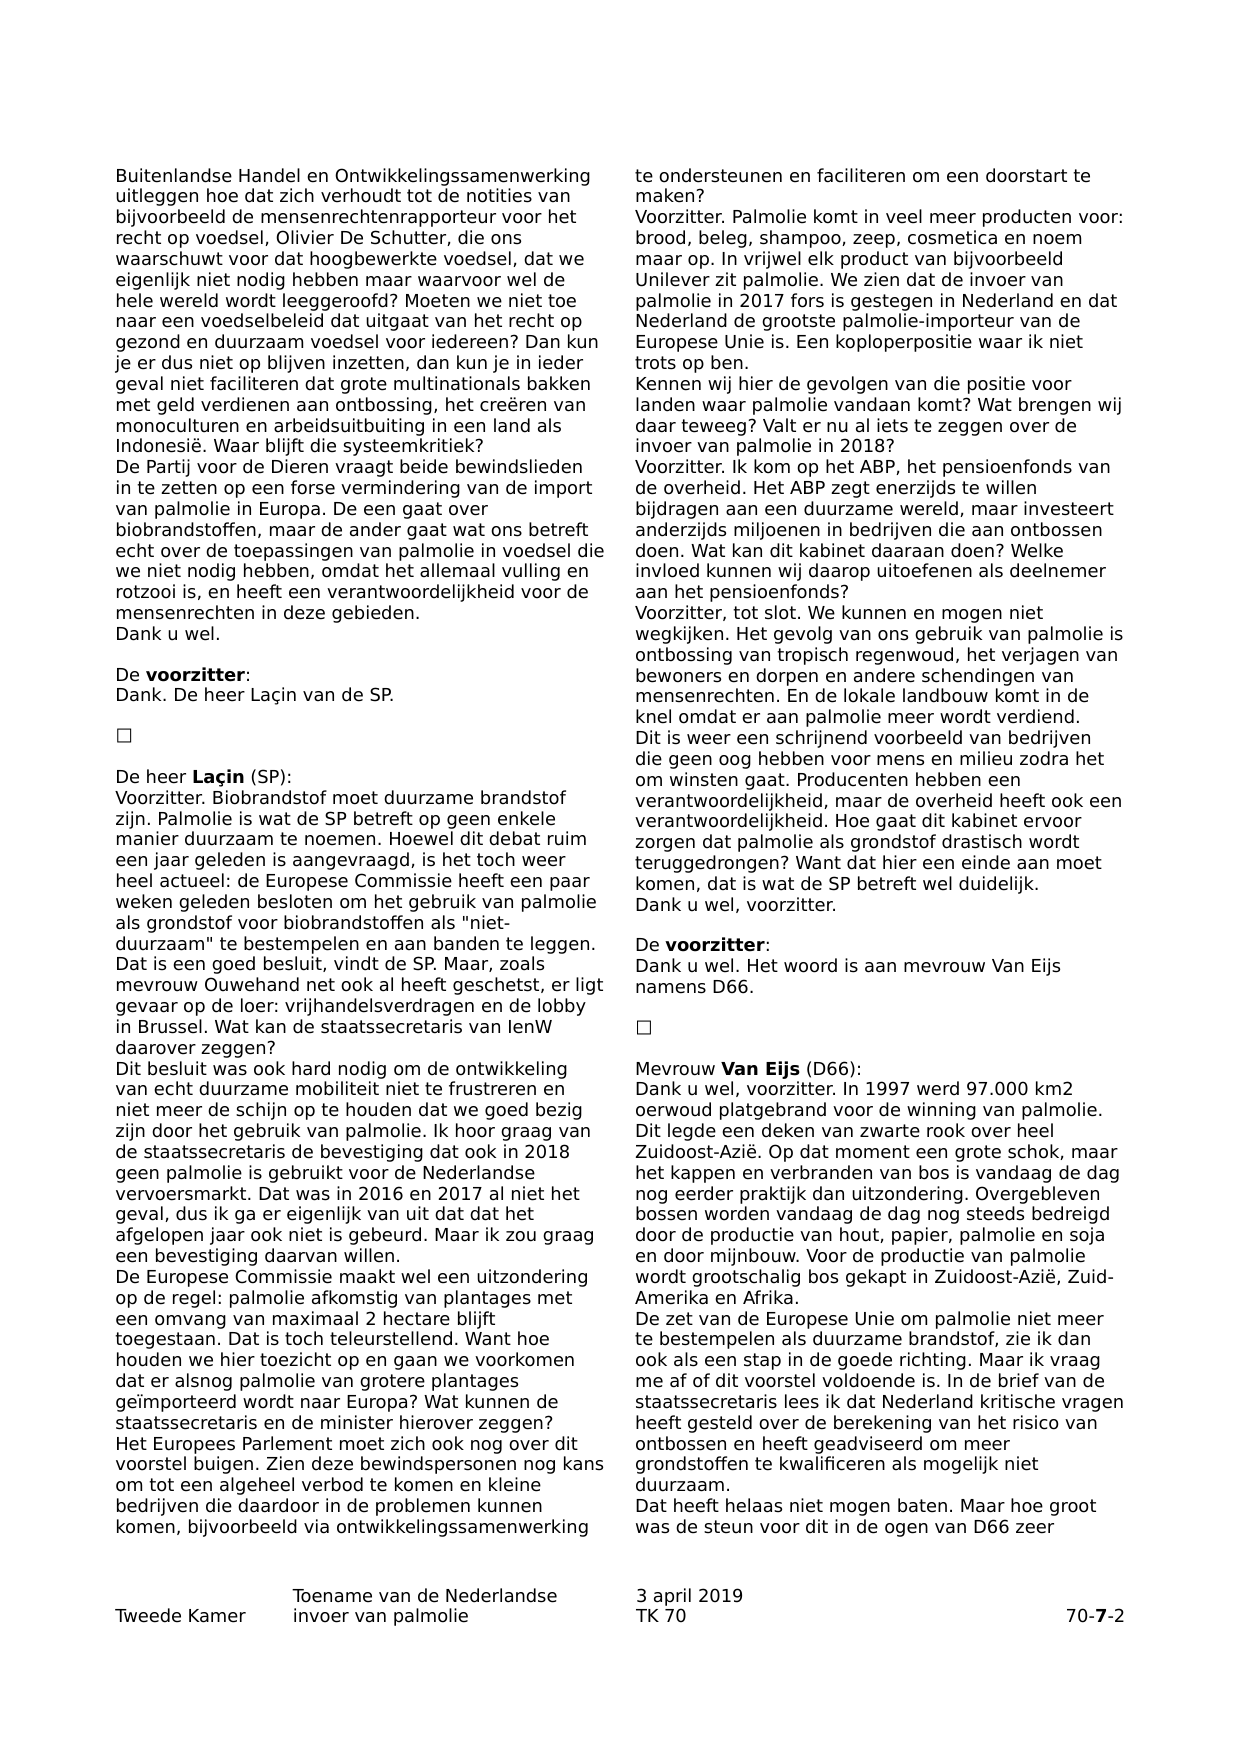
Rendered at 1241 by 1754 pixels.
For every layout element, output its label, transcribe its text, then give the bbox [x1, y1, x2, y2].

text De voorzitter: [115, 664, 605, 685]
text Dank u wel. Het woord is aan mevrouw Van Eijs namens D66. [635, 956, 1125, 998]
text Kennen wij hier de gevolgen van die positie voor landen waar palmolie vandaan komt? Wat brengen wij daar teweeg? Valt er nu al iets te zeggen over de invoer van palmolie in 2018? [635, 374, 1125, 457]
text Dank u wel, voorzitter. In 1997 werd 97.000 km2 oerwoud platgebrand voor de winning van palmolie. Dit legde een deken van zwarte rook over heel Zuidoost-Azië. Op dat moment een grote schok, maar het kappen en verbranden van bos is vandaag de dag nog eerder praktijk dan uitzondering. Overgebleven bossen worden vandaag de dag nog steeds bedreigd door de productie van hout, papier, palmolie en soja en door mijnbouw. Voor de productie van palmolie wordt grootschalig bos gekapt in Zuidoost-Azië, Zuid-Amerika en Afrika. [635, 1079, 1125, 1308]
text te ondersteunen en faciliteren om een doorstart te maken? [635, 165, 1125, 207]
text Voorzitter. Ik kom op het ABP, het pensioenfonds van de overheid. Het ABP zegt enerzijds te willen bijdragen aan een duurzame wereld, maar investeert anderzijds miljoenen in bedrijven die aan ontbossen doen. Wat kan dit kabinet daaraan doen? Welke invloed kunnen wij daarop uitoefenen als deelnemer aan het pensioenfonds? [635, 457, 1125, 603]
text Dank u wel, voorzitter. [635, 894, 1125, 915]
text De heer Laçin (SP): [115, 767, 605, 787]
text ⬜ [115, 726, 605, 747]
text De Europese Commissie maakt wel een uitzondering op de regel: palmolie afkomstig van plantages met een omvang van maximaal 2 hectare blijft toegestaan. Dat is toch teleurstellend. Want hoe houden we hier toezicht op en gaan we voorkomen dat er alsnog palmolie van grotere plantages geïmporteerd wordt naar Europa? Wat kunnen de staatssecretaris en de minister hierover zeggen? [115, 1267, 605, 1433]
text ⬜ [635, 1018, 1125, 1038]
text Mevrouw Van Eijs (D66): [635, 1058, 1125, 1079]
text Voorzitter. Palmolie komt in veel meer producten voor: brood, beleg, shampoo, zeep, cosmetica en noem maar op. In vrijwel elk product van bijvoorbeeld Unilever zit palmolie. We zien dat de invoer van palmolie in 2017 fors is gestegen in Nederland en dat Nederland de grootste palmolie-importeur van de Europese Unie is. Een koploperpositie waar ik niet trots op ben. [635, 207, 1125, 374]
text De voorzitter: [635, 935, 1125, 956]
text Dit is weer een schrijnend voorbeeld van bedrijven die geen oog hebben voor mens en milieu zodra het om winsten gaat. Producenten hebben een verantwoordelijkheid, maar de overheid heeft ook een verantwoordelijkheid. Hoe gaat dit kabinet ervoor zorgen dat palmolie als grondstof drastisch wordt teruggedrongen? Want dat hier een einde aan moet komen, dat is wat de SP betreft wel duidelijk. [635, 728, 1125, 894]
text Dit besluit was ook hard nodig om de ontwikkeling van echt duurzame mobiliteit niet te frustreren en niet meer de schijn op te houden dat we goed bezig zijn door het gebruik van palmolie. Ik hoor graag van de staatssecretaris de bevestiging dat ook in 2018 geen palmolie is gebruikt voor de Nederlandse vervoersmarkt. Dat was in 2016 en 2017 al niet het geval, dus ik ga er eigenlijk van uit dat dat het afgelopen jaar ook niet is gebeurd. Maar ik zou graag een bevestiging daarvan willen. [115, 1058, 605, 1267]
text Het Europees Parlement moet zich ook nog over dit voorstel buigen. Zien deze bewindspersonen nog kans om tot een algeheel verbod te komen en kleine bedrijven die daardoor in de problemen kunnen komen, bijvoorbeeld via ontwikkelingssamenwerking [115, 1433, 605, 1537]
text De Partij voor de Dieren vraagt beide bewindslieden in te zetten op een forse vermindering van de import van palmolie in Europa. De een gaat over biobrandstoffen, maar de ander gaat wat ons betreft echt over de toepassingen van palmolie in voedsel die we niet nodig hebben, omdat het allemaal vulling en rotzooi is, en heeft een verantwoordelijkheid voor de mensenrechten in deze gebieden. [115, 457, 605, 624]
text Dat heeft helaas niet mogen baten. Maar hoe groot was de steun voor dit in de ogen van D66 zeer [635, 1496, 1125, 1537]
text Dank. De heer Laçin van de SP. [115, 685, 605, 706]
text Dank u wel. [115, 624, 605, 644]
text Buitenlandse Handel en Ontwikkelingssamenwerking uitleggen hoe dat zich verhoudt tot de notities van bijvoorbeeld de mensenrechtenrapporteur voor het recht op voedsel, Olivier De Schutter, die ons waarschuwt voor dat hoogbewerkte voedsel, dat we eigenlijk niet nodig hebben maar waarvoor wel de hele wereld wordt leeggeroofd? Moeten we niet toe naar een voedselbeleid dat uitgaat van het recht op gezond en duurzaam voedsel voor iedereen? Dan kun je er dus niet op blijven inzetten, dan kun je in ieder geval niet faciliteren dat grote multinationals bakken met geld verdienen aan ontbossing, het creëren van monoculturen en arbeidsuitbuiting in een land als Indonesië. Waar blijft die systeemkritiek? [115, 165, 605, 457]
text Voorzitter, tot slot. We kunnen en mogen niet wegkijken. Het gevolg van ons gebruik van palmolie is ontbossing van tropisch regenwoud, het verjagen van bewoners en dorpen en andere schendingen van mensenrechten. En de lokale landbouw komt in de knel omdat er aan palmolie meer wordt verdiend. [635, 603, 1125, 728]
text De zet van de Europese Unie om palmolie niet meer te bestempelen als duurzame brandstof, zie ik dan ook als een stap in de goede richting. Maar ik vraag me af of dit voorstel voldoende is. In de brief van de staatssecretaris lees ik dat Nederland kritische vragen heeft gesteld over de berekening van het risico van ontbossen en heeft geadviseerd om meer grondstoffen te kwalificeren als mogelijk niet duurzaam. [635, 1308, 1125, 1496]
text Voorzitter. Biobrandstof moet duurzame brandstof zijn. Palmolie is wat de SP betreft op geen enkele manier duurzaam te noemen. Hoewel dit debat ruim een jaar geleden is aangevraagd, is het toch weer heel actueel: de Europese Commissie heeft een paar weken geleden besloten om het gebruik van palmolie als grondstof voor biobrandstoffen als "niet-duurzaam" te bestempelen en aan banden te leggen. Dat is een goed besluit, vindt de SP. Maar, zoals mevrouw Ouwehand net ook al heeft geschetst, er ligt gevaar op de loer: vrijhandelsverdragen en de lobby in Brussel. Wat kan de staatssecretaris van IenW daarover zeggen? [115, 787, 605, 1058]
